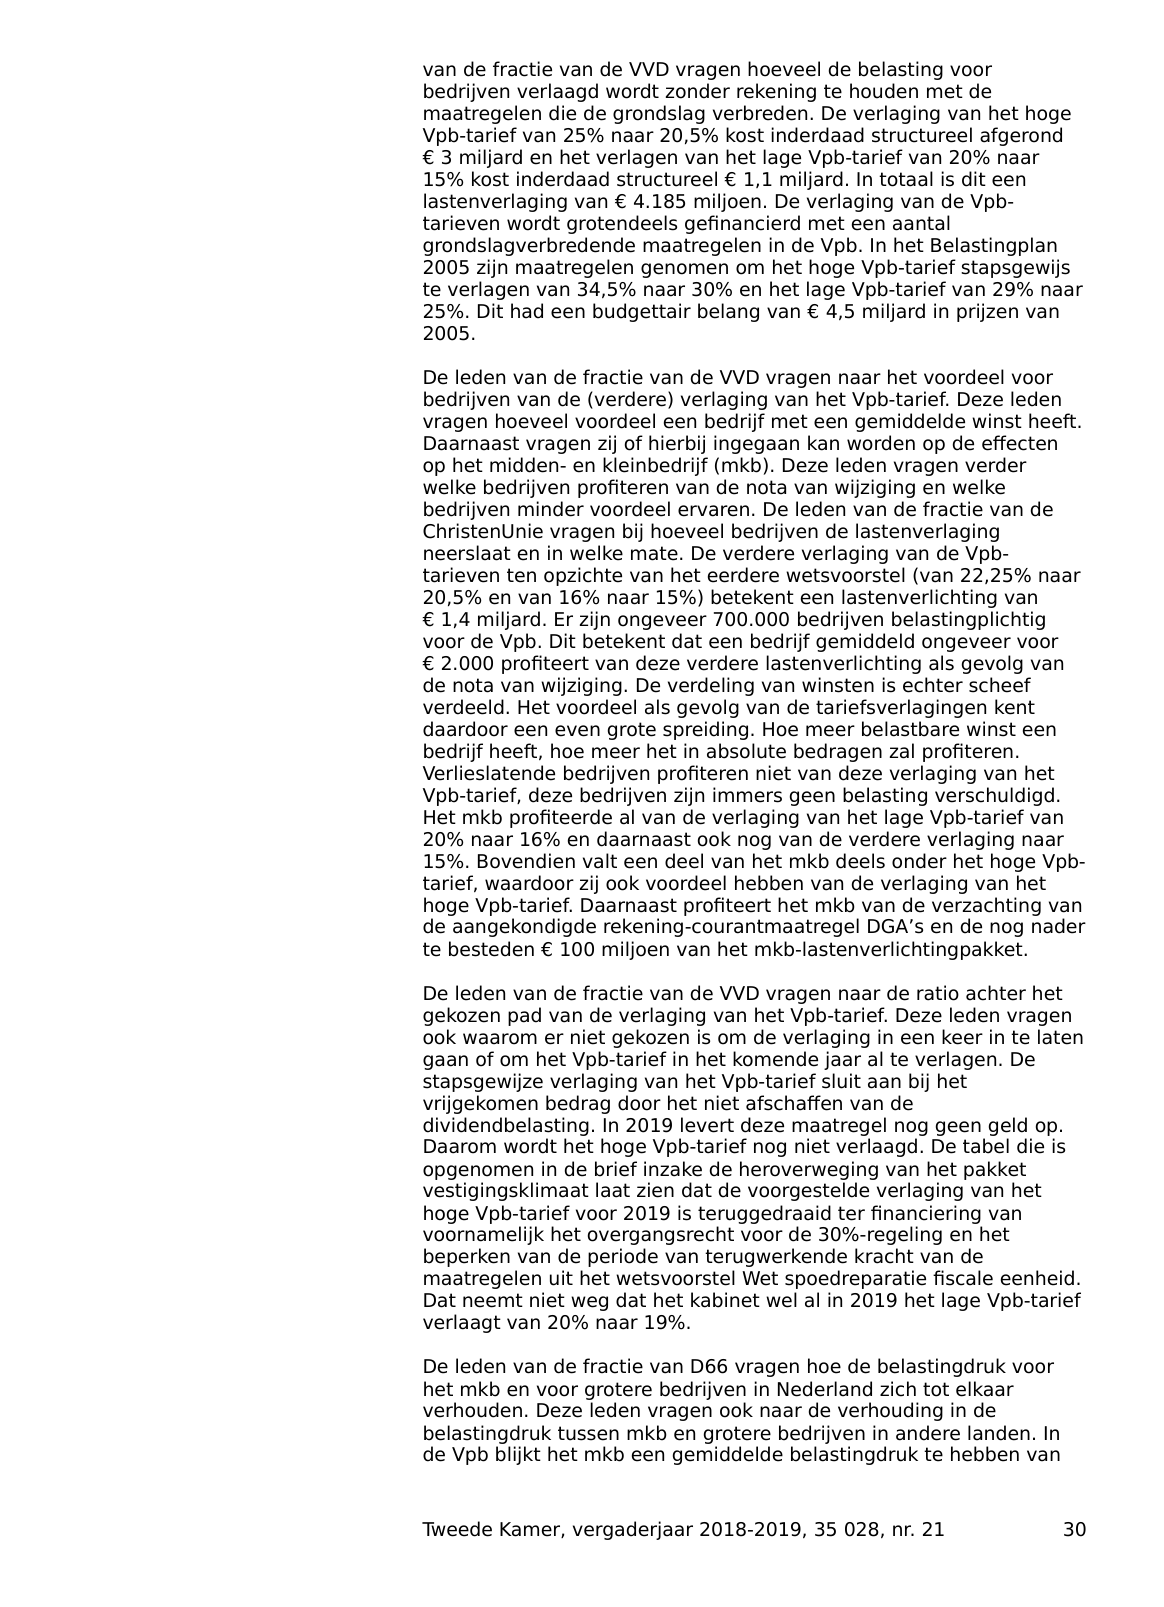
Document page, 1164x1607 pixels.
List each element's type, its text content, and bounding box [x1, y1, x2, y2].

text De leden van de fractie van de VVD vragen naar het voordeel voor bedrijven van de (verdere) verlaging van het Vpb-tarief. Deze leden vragen hoeveel voordeel een bedrijf met een gemiddelde winst heeft. Daarnaast vragen zij of hierbij ingegaan kan worden op de effecten op het midden- en kleinbedrijf (mkb). Deze leden vragen verder welke bedrijven profiteren van de nota van wijziging en welke bedrijven minder voordeel ervaren. De leden van de fractie van de ChristenUnie vragen bij hoeveel bedrijven de lastenverlaging neerslaat en in welke mate. De verdere verlaging van de Vpb-tarieven ten opzichte van het eerdere wetsvoorstel (van 22,25% naar 20,5% en van 16% naar 15%) betekent een lastenverlichting van € 1,4 miljard. Er zijn ongeveer 700.000 bedrijven belastingplichtig voor de Vpb. Dit betekent dat een bedrijf gemiddeld ongeveer voor € 2.000 profiteert van deze verdere lastenverlichting als gevolg van de nota van wijziging. De verdeling van winsten is echter scheef verdeeld. Het voordeel als gevolg van de tariefsverlagingen kent daardoor een even grote spreiding. Hoe meer belastbare winst een bedrijf heeft, hoe meer het in absolute bedragen zal profiteren. Verlieslatende bedrijven profiteren niet van deze verlaging van het Vpb-tarief, deze bedrijven zijn immers geen belasting verschuldigd. Het mkb profiteerde al van de verlaging van het lage Vpb-tarief van 20% naar 16% en daarnaast ook nog van de verdere verlaging naar 15%. Bovendien valt een deel van het mkb deels onder het hoge Vpb-tarief, waardoor zij ook voordeel hebben van de verlaging van het hoge Vpb-tarief. Daarnaast profiteert het mkb van de verzachting van de aangekondigde rekening-courantmaatregel DGA’s en de nog nader te besteden € 100 miljoen van het mkb-lastenverlichtingpakket. [422, 367, 1087, 960]
text van de fractie van de VVD vragen hoeveel de belasting voor bedrijven verlaagd wordt zonder rekening te houden met de maatregelen die de grondslag verbreden. De verlaging van het hoge Vpb-tarief van 25% naar 20,5% kost inderdaad structureel afgerond € 3 miljard en het verlagen van het lage Vpb-tarief van 20% naar 15% kost inderdaad structureel € 1,1 miljard. In totaal is dit een lastenverlaging van € 4.185 miljoen. De verlaging van de Vpb-tarieven wordt grotendeels gefinancierd met een aantal grondslagverbredende maatregelen in de Vpb. In het Belastingplan 2005 zijn maatregelen genomen om het hoge Vpb-tarief stapsgewijs te verlagen van 34,5% naar 30% en het lage Vpb-tarief van 29% naar 25%. Dit had een budgettair belang van € 4,5 miljard in prijzen van 2005. [422, 59, 1087, 345]
text De leden van de fractie van de VVD vragen naar de ratio achter het gekozen pad van de verlaging van het Vpb-tarief. Deze leden vragen ook waarom er niet gekozen is om de verlaging in een keer in te laten gaan of om het Vpb-tarief in het komende jaar al te verlagen. De stapsgewijze verlaging van het Vpb-tarief sluit aan bij het vrijgekomen bedrag door het niet afschaffen van de dividendbelasting. In 2019 levert deze maatregel nog geen geld op. Daarom wordt het hoge Vpb-tarief nog niet verlaagd. De tabel die is opgenomen in de brief inzake de heroverweging van het pakket vestigingsklimaat laat zien dat de voorgestelde verlaging van het hoge Vpb-tarief voor 2019 is teruggedraaid ter financiering van voornamelijk het overgangsrecht voor de 30%-regeling en het beperken van de periode van terugwerkende kracht van de maatregelen uit het wetsvoorstel Wet spoedreparatie fiscale eenheid. Dat neemt niet weg dat het kabinet wel al in 2019 het lage Vpb-tarief verlaagt van 20% naar 19%. [422, 983, 1087, 1334]
text De leden van de fractie van D66 vragen hoe de belastingdruk voor het mkb en voor grotere bedrijven in Nederland zich tot elkaar verhouden. Deze leden vragen ook naar de verhouding in de belastingdruk tussen mkb en grotere bedrijven in andere landen. In de Vpb blijkt het mkb een gemiddelde belastingdruk te hebben van [422, 1356, 1087, 1466]
